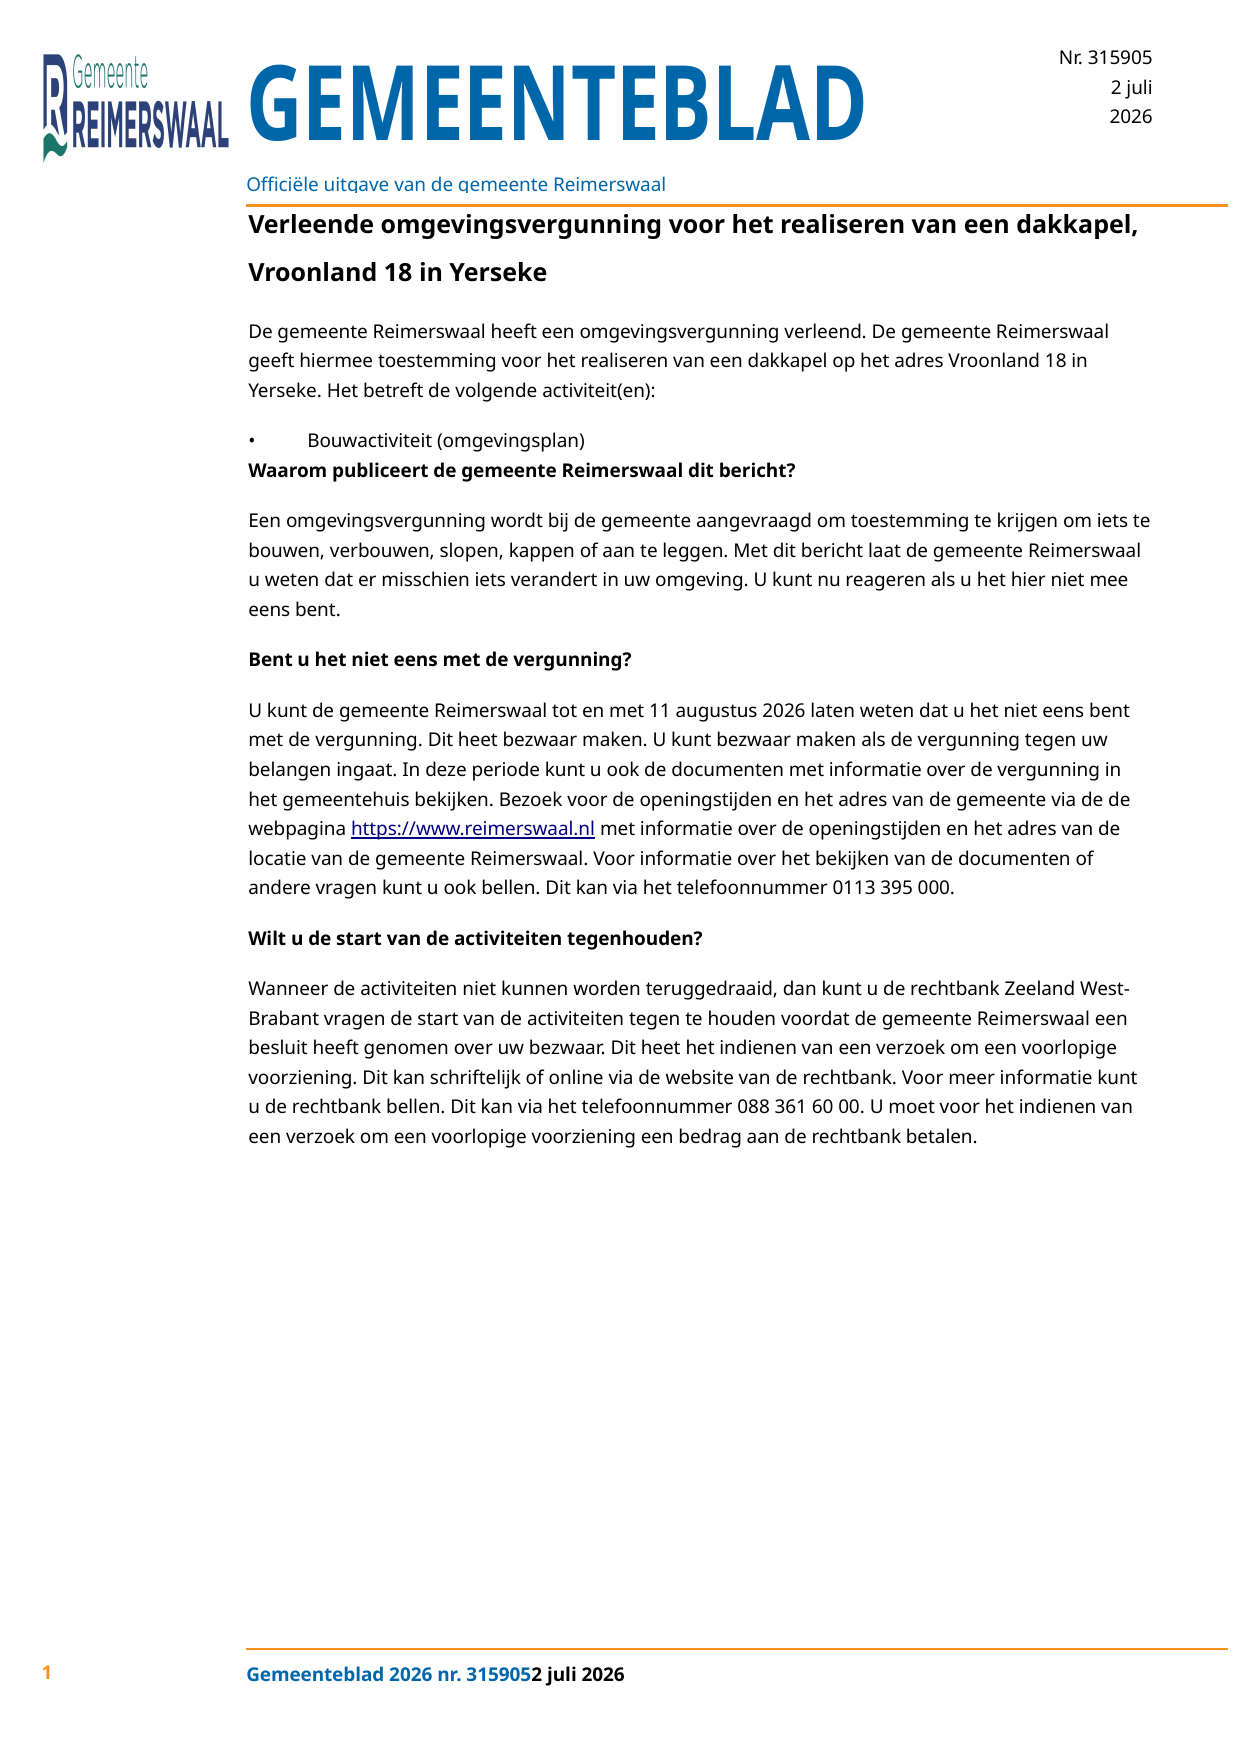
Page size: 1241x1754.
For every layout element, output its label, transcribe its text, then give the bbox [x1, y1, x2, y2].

text De gemeente Reimerswaal heeft een omgevingsvergunning verleend. De gemeente Reimerswaal geeft hiermee toestemming voor het realiseren van een dakkapel op het adres Vroonland 18 in Yerseke. Het betreft de volgende activiteit(en): [248, 318, 1152, 403]
text Verleende omgevingsvergunning voor het realiseren van een dakkapel, Vroonland 18 in Yerseke [248, 207, 1152, 288]
picture [41, 47, 231, 172]
text Waarom publiceert de gemeente Reimerswaal dit bericht? [248, 457, 1152, 483]
text Bent u het niet eens met de vergunning? [248, 647, 1152, 672]
text Wilt u de start van de activiteiten tegenhouden? [248, 925, 1152, 951]
text Een omgevingsvergunning wordt bij de gemeente aangevraagd om toestemming te krijgen om iets te bouwen, verbouwen, slopen, kappen of aan te leggen. Met dit bericht laat de gemeente Reimerswaal u weten dat er misschien iets verandert in uw omgeving. U kunt nu reageren als u het hier niet mee eens bent. [248, 507, 1152, 622]
text Wanneer de activiteiten niet kunnen worden teruggedraaid, dan kunt u de rechtbank Zeeland West-Brabant vragen de start van de activiteiten tegen te houden voordat de gemeente Reimerswaal een besluit heeft genomen over uw bezwaar. Dit heet het indienen van een verzoek om een voorlopige voorziening. Dit kan schriftelijk of online via de website van de rechtbank. Voor meer informatie kunt u de rechtbank bellen. Dit kan via het telefoonnummer 088 361 60 00. U moet voor het indienen van een verzoek om een voorlopige voorziening een bedrag aan de rechtbank betalen. [248, 975, 1152, 1149]
text U kunt de gemeente Reimerswaal tot en met 11 augustus 2026 laten weten dat u het niet eens bent met de vergunning. Dit heet bezwaar maken. U kunt bezwaar maken als de vergunning tegen uw belangen ingaat. In deze periode kunt u ook de documenten met informatie over de vergunning in het gemeentehuis bekijken. Bezoek voor de openingstijden en het adres van de gemeente via de de webpagina https://www.reimerswaal.nl met informatie over de openingstijden en het adres van de locatie van de gemeente Reimerswaal. Voor informatie over het bekijken van de documenten of andere vragen kunt u ook bellen. Dit kan via het telefoonnummer 0113 395 000. [248, 697, 1152, 900]
list Bouwactiviteit (omgevingsplan) [248, 427, 1152, 453]
